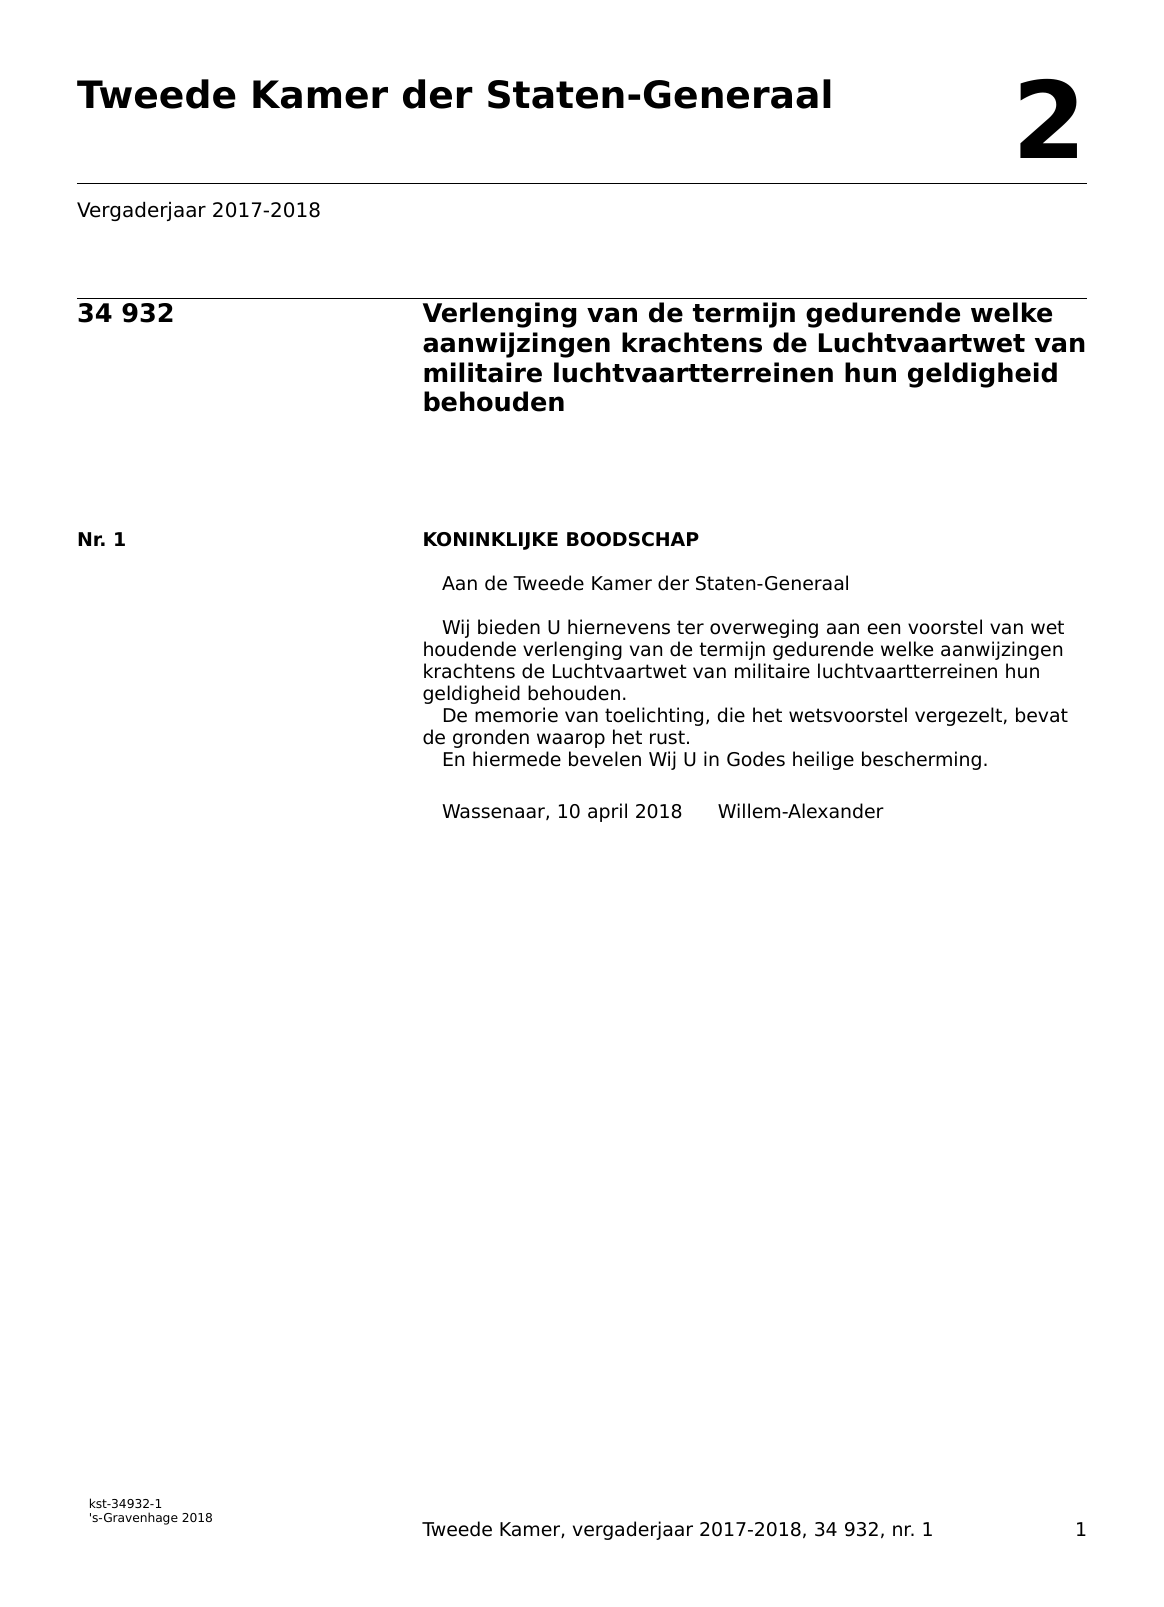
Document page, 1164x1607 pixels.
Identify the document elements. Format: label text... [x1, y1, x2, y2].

text Wij bieden U hiernevens ter overweging aan een voorstel van wet houdende verlenging van de termijn gedurende welke aanwijzingen krachtens de Luchtvaartwet van militaire luchtvaartterreinen hun geldigheid behouden. [422, 617, 1087, 705]
subtitle 34 932 Verlenging van de termijn gedurende welke aanwijzingen krachtens de Luchtvaartwet van militaire luchtvaartterreinen hun geldigheid behouden [77, 299, 1087, 418]
table_cell Vergaderjaar 2017-2018 [77, 184, 1087, 298]
subtitle Nr. 1 KONINKLIJKE BOODSCHAP [77, 529, 1087, 551]
text En hiermede bevelen Wij U in Godes heilige bescherming. [422, 749, 1087, 771]
table_header Tweede Kamer der Staten-Generaal [77, 59, 886, 183]
text Wassenaar, 10 april 2018 Willem-Alexander [422, 801, 1087, 823]
text Aan de Tweede Kamer der Staten-Generaal [422, 573, 1087, 595]
text kst-34932-1 [88, 1497, 323, 1511]
text 's-Gravenhage 2018 [88, 1511, 323, 1525]
text De memorie van toelichting, die het wetsvoorstel vergezelt, bevat de gronden waarop het rust. [422, 705, 1087, 749]
table_header 2 [886, 59, 1087, 183]
